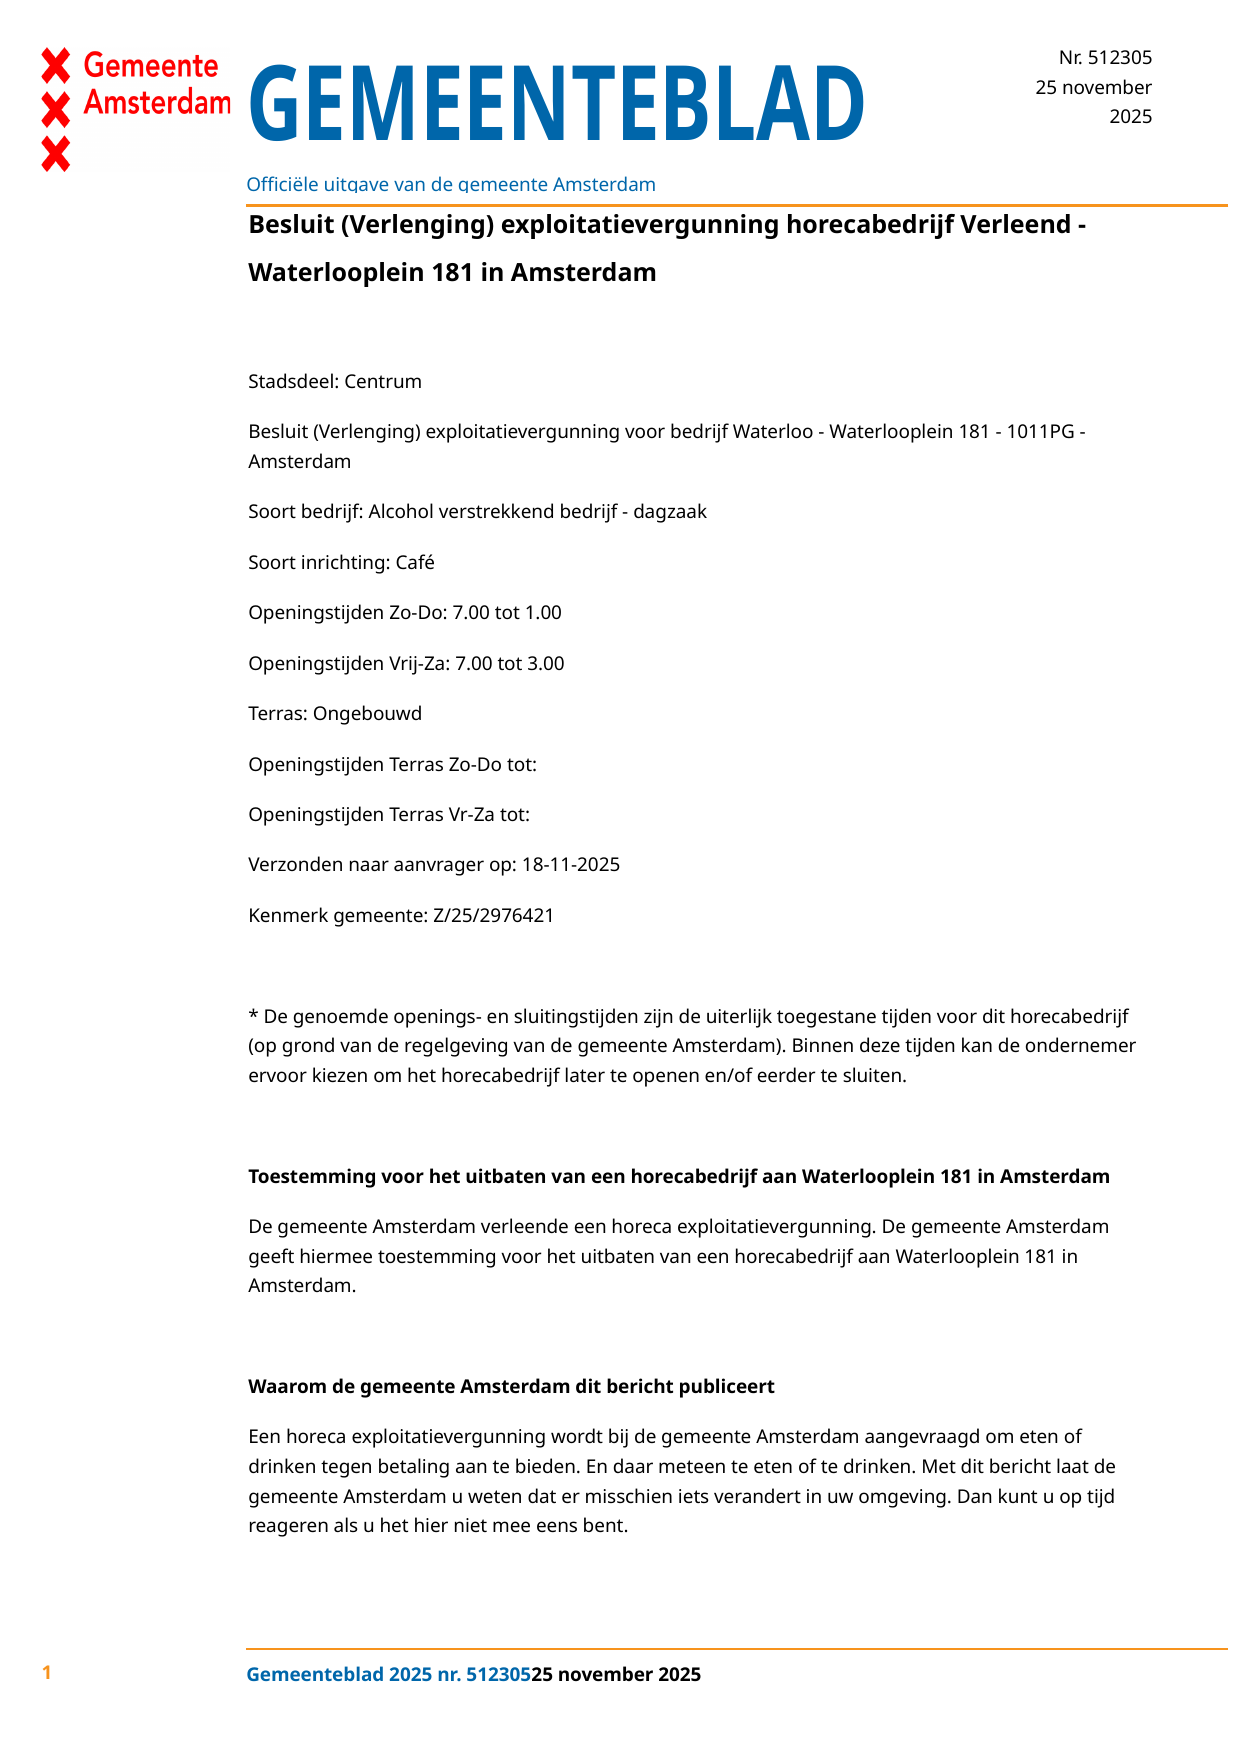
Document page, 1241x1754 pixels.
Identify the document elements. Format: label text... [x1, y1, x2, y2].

text Openingstijden Zo-Do: 7.00 tot 1.00 [248, 599, 1152, 625]
text Verzonden naar aanvrager op: 18-11-2025 [248, 852, 1152, 877]
text Besluit (Verlenging) exploitatievergunning voor bedrijf Waterloo - Waterlooplein 181 - 1011PG - Amsterdam [248, 419, 1152, 474]
text Openingstijden Terras Vr-Za tot: [248, 801, 1152, 827]
text De gemeente Amsterdam verleende een horeca exploitatievergunning. De gemeente Amsterdam geeft hiermee toestemming voor het uitbaten van een horecabedrijf aan Waterlooplein 181 in Amsterdam. [248, 1213, 1152, 1298]
text Waarom de gemeente Amsterdam dit bericht publiceert [248, 1373, 1152, 1399]
text * De genoemde openings- en sluitingstijden zijn de uiterlijk toegestane tijden voor dit horecabedrijf (op grond van de regelgeving van de gemeente Amsterdam). Binnen deze tijden kan de ondernemer ervoor kiezen om het horecabedrijf later te openen en/of eerder te sluiten. [248, 1003, 1152, 1088]
text Een horeca exploitatievergunning wordt bij de gemeente Amsterdam aangevraagd om eten of drinken tegen betaling aan te bieden. En daar meteen te eten of te drinken. Met dit bericht laat de gemeente Amsterdam u weten dat er misschien iets verandert in uw omgeving. Dan kunt u op tijd reageren als u het hier niet mee eens bent. [248, 1424, 1152, 1538]
text Soort inrichting: Café [248, 549, 1152, 575]
text Soort bedrijf: Alcohol verstrekkend bedrijf - dagzaak [248, 499, 1152, 524]
text Openingstijden Vrij-Za: 7.00 tot 3.00 [248, 650, 1152, 676]
text Kenmerk gemeente: Z/25/2976421 [248, 902, 1152, 928]
text Terras: Ongebouwd [248, 700, 1152, 726]
text Besluit (Verlenging) exploitatievergunning horecabedrijf Verleend - Waterlooplein 181 in Amsterdam [248, 207, 1152, 288]
text Openingstijden Terras Zo-Do tot: [248, 751, 1152, 777]
text Stadsdeel: Centrum [248, 368, 1152, 394]
picture [41, 47, 231, 172]
text Toestemming voor het uitbaten van een horecabedrijf aan Waterlooplein 181 in Amsterdam [248, 1163, 1152, 1189]
